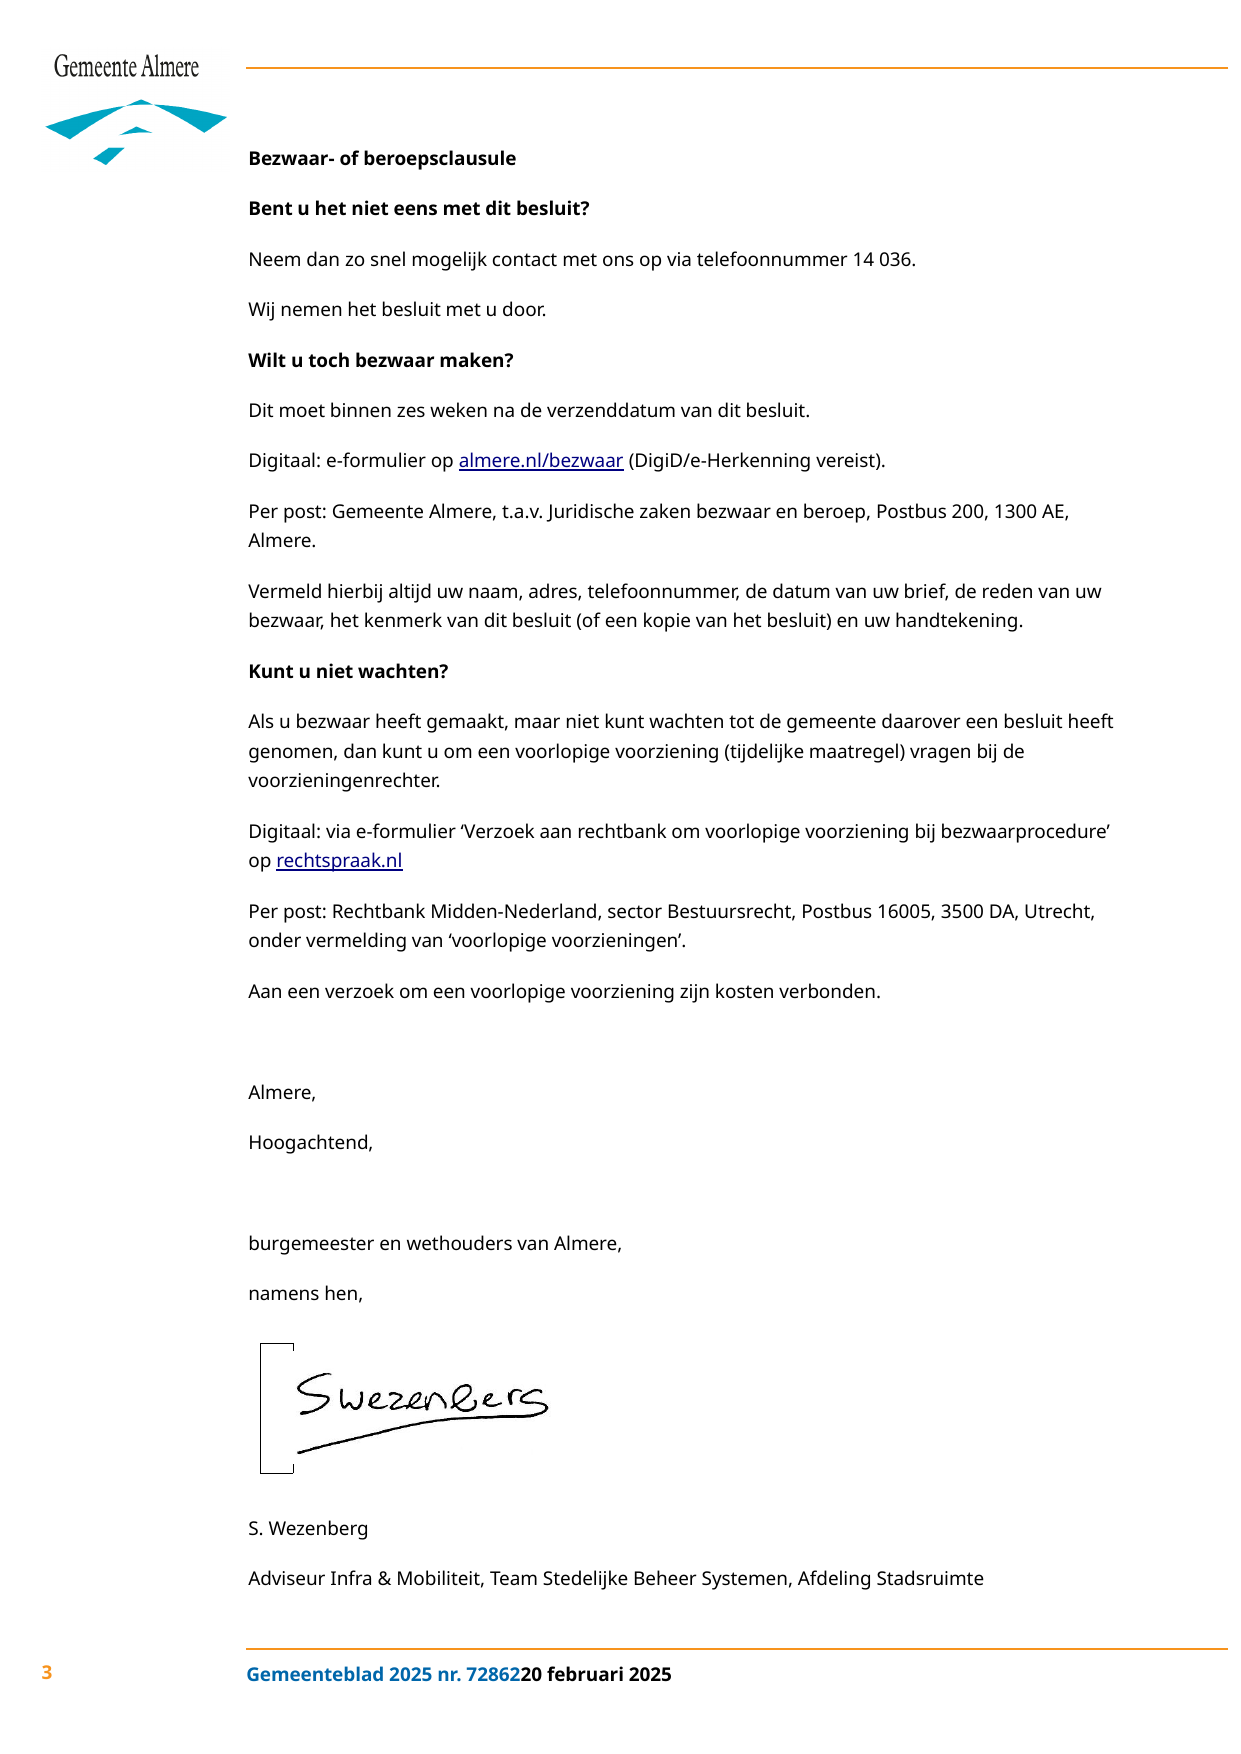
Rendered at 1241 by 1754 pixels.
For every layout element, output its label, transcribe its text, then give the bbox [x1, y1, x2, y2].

text S. Wezenberg [248, 1515, 1152, 1541]
text Vermeld hierbij altijd uw naam, adres, telefoonnummer, de datum van uw brief, de reden van uw bezwaar, het kenmerk van dit besluit (of een kopie van het besluit) en uw handtekening. [248, 578, 1152, 633]
text Neem dan zo snel mogelijk contact met ons op via telefoonnummer 14 036. [248, 246, 1152, 272]
picture [41, 47, 231, 172]
text Digitaal: e-formulier op almere.nl/bezwaar (DigiD/e-Herkenning vereist). [248, 448, 1152, 473]
text Wij nemen het besluit met u door. [248, 296, 1152, 322]
picture [268, 1351, 576, 1464]
text Hoogachtend, [248, 1129, 1152, 1155]
text Wilt u toch bezwaar maken? [248, 347, 1152, 373]
text Aan een verzoek om een voorlopige voorziening zijn kosten verbonden. [248, 978, 1152, 1004]
text Digitaal: via e-formulier ‘Verzoek aan rechtbank om voorlopige voorziening bij bezwaarprocedure’ op rechtspraak.nl [248, 818, 1152, 873]
text Bent u het niet eens met dit besluit? [248, 196, 1152, 221]
text Kunt u niet wachten? [248, 658, 1152, 684]
text Adviseur Infra & Mobiliteit, Team Stedelijke Beheer Systemen, Afdeling Stadsruimte [248, 1566, 1152, 1591]
text namens hen, [248, 1281, 1152, 1306]
text Per post: Gemeente Almere, t.a.v. Juridische zaken bezwaar en beroep, Postbus 200, 1300 AE, Almere. [248, 498, 1152, 553]
text Almere, [248, 1079, 1152, 1105]
text Als u bezwaar heeft gemaakt, maar niet kunt wachten tot de gemeente daarover een besluit heeft genomen, dan kunt u om een voorlopige voorziening (tijdelijke maatregel) vragen bij de voorzieningenrechter. [248, 708, 1152, 793]
text Dit moet binnen zes weken na de verzenddatum van dit besluit. [248, 397, 1152, 423]
text Bezwaar- of beroepsclausule [248, 145, 1152, 171]
text burgemeester en wethouders van Almere, [248, 1230, 1152, 1256]
text Per post: Rechtbank Midden-Nederland, sector Bestuursrecht, Postbus 16005, 3500 DA, Utrecht, onder vermelding van ‘voorlopige voorzieningen’. [248, 898, 1152, 953]
